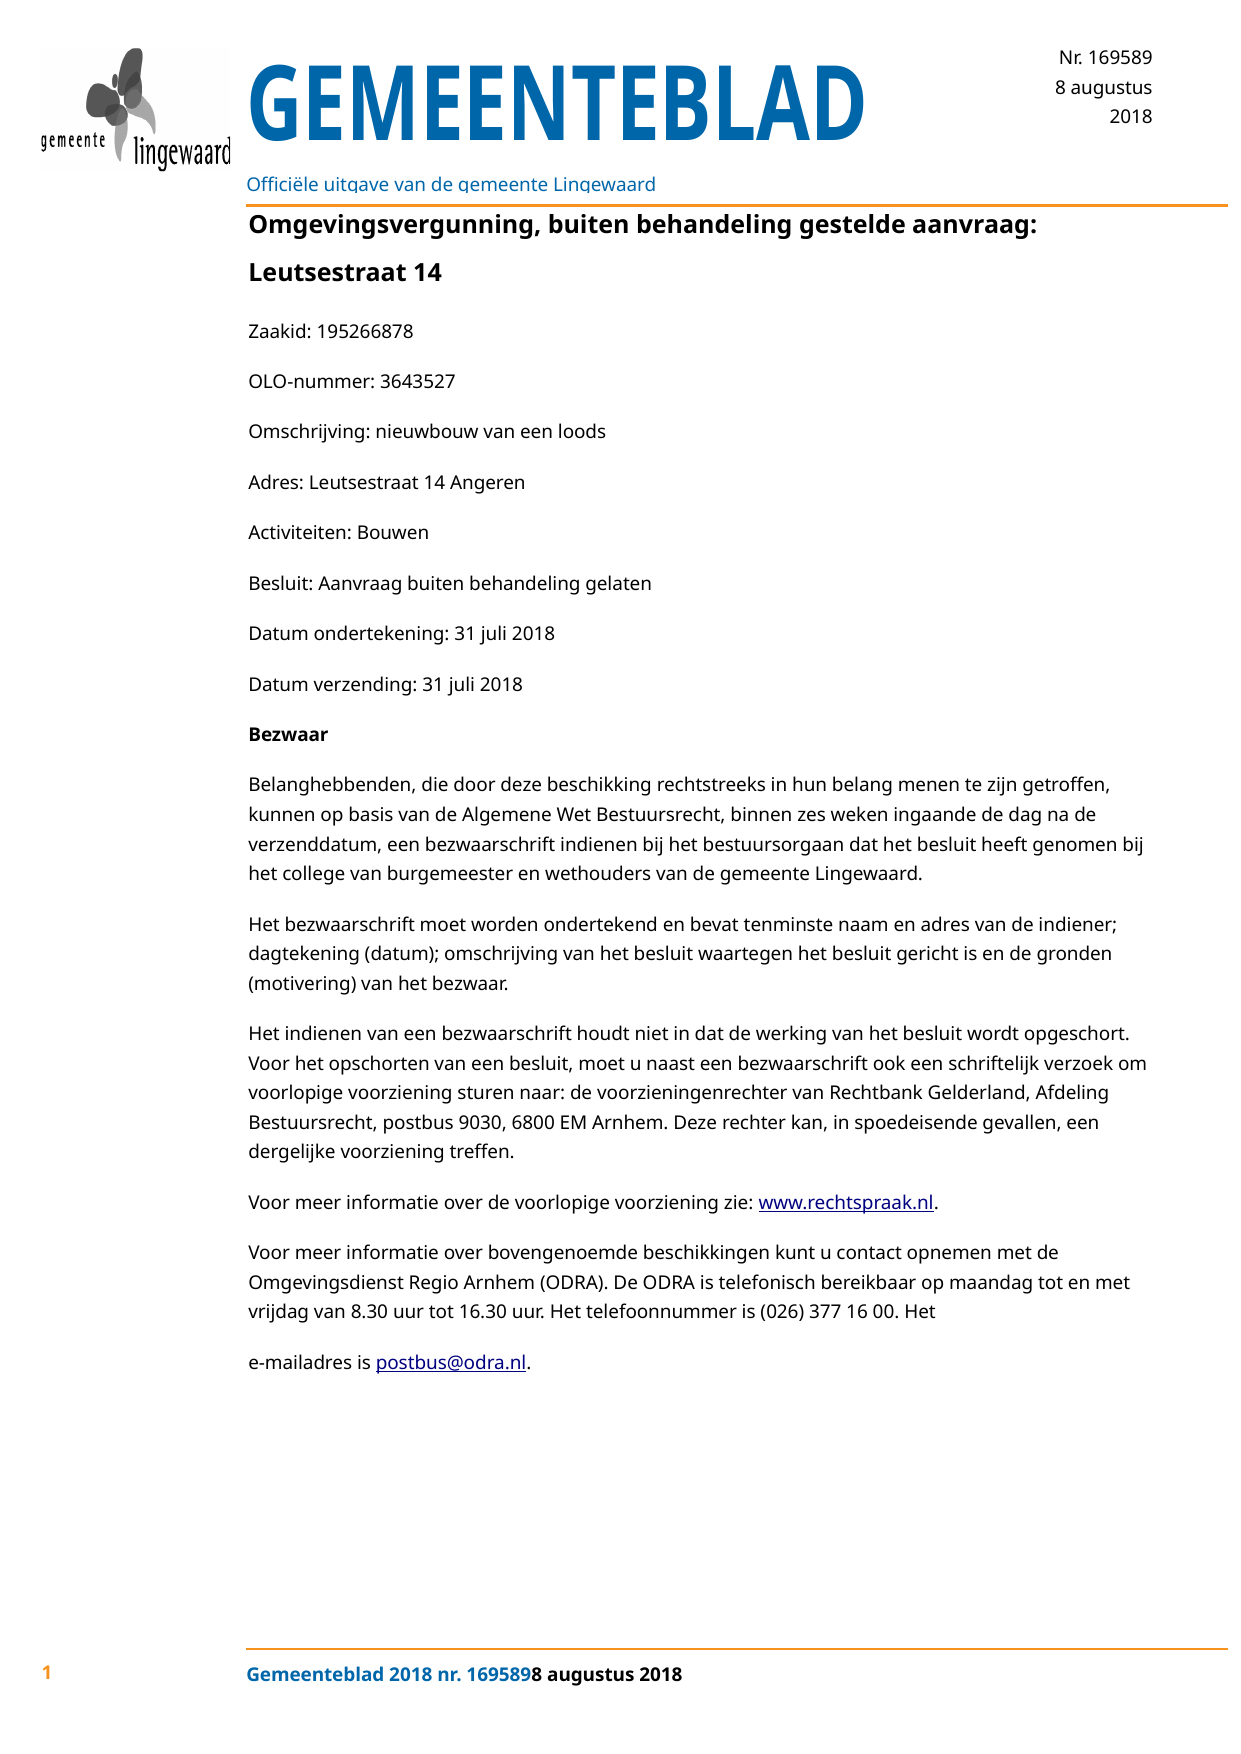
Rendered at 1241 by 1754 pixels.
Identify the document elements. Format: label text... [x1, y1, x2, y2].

text Voor meer informatie over de voorlopige voorziening zie: www.rechtspraak.nl. [248, 1189, 1152, 1215]
text Bezwaar [248, 721, 1152, 747]
text Zaakid: 195266878 [248, 318, 1152, 344]
text e-mailadres is postbus@odra.nl. [248, 1349, 1152, 1375]
text Datum verzending: 31 juli 2018 [248, 671, 1152, 697]
text Omgevingsvergunning, buiten behandeling gestelde aanvraag: Leutsestraat 14 [248, 207, 1152, 288]
text Het indienen van een bezwaarschrift houdt niet in dat de werking van het besluit wordt opgeschort. Voor het opschorten van een besluit, moet u naast een bezwaarschrift ook een schriftelijk verzoek om voorlopige voorziening sturen naar: de voorzieningenrechter van Rechtbank Gelderland, Afdeling Bestuursrecht, postbus 9030, 6800 EM Arnhem. Deze rechter kan, in spoedeisende gevallen, een dergelijke voorziening treffen. [248, 1020, 1152, 1164]
text Besluit: Aanvraag buiten behandeling gelaten [248, 570, 1152, 596]
text Voor meer informatie over bovengenoemde beschikkingen kunt u contact opnemen met de Omgevingsdienst Regio Arnhem (ODRA). De ODRA is telefonisch bereikbaar op maandag tot en met vrijdag van 8.30 uur tot 16.30 uur. Het telefoonnummer is (026) 377 16 00. Het [248, 1239, 1152, 1324]
text Het bezwaarschrift moet worden ondertekend en bevat tenminste naam en adres van de indiener; dagtekening (datum); omschrijving van het besluit waartegen het besluit gericht is en de gronden (motivering) van het bezwaar. [248, 911, 1152, 996]
text Activiteiten: Bouwen [248, 519, 1152, 545]
picture [41, 47, 231, 172]
text Belanghebbenden, die door deze beschikking rechtstreeks in hun belang menen te zijn getroffen, kunnen op basis van de Algemene Wet Bestuursrecht, binnen zes weken ingaande de dag na de verzenddatum, een bezwaarschrift indienen bij het bestuursorgaan dat het besluit heeft genomen bij het college van burgemeester en wethouders van de gemeente Lingewaard. [248, 772, 1152, 886]
text Datum ondertekening: 31 juli 2018 [248, 620, 1152, 646]
text Adres: Leutsestraat 14 Angeren [248, 469, 1152, 495]
text OLO-nummer: 3643527 [248, 368, 1152, 394]
text Omschrijving: nieuwbouw van een loods [248, 419, 1152, 444]
